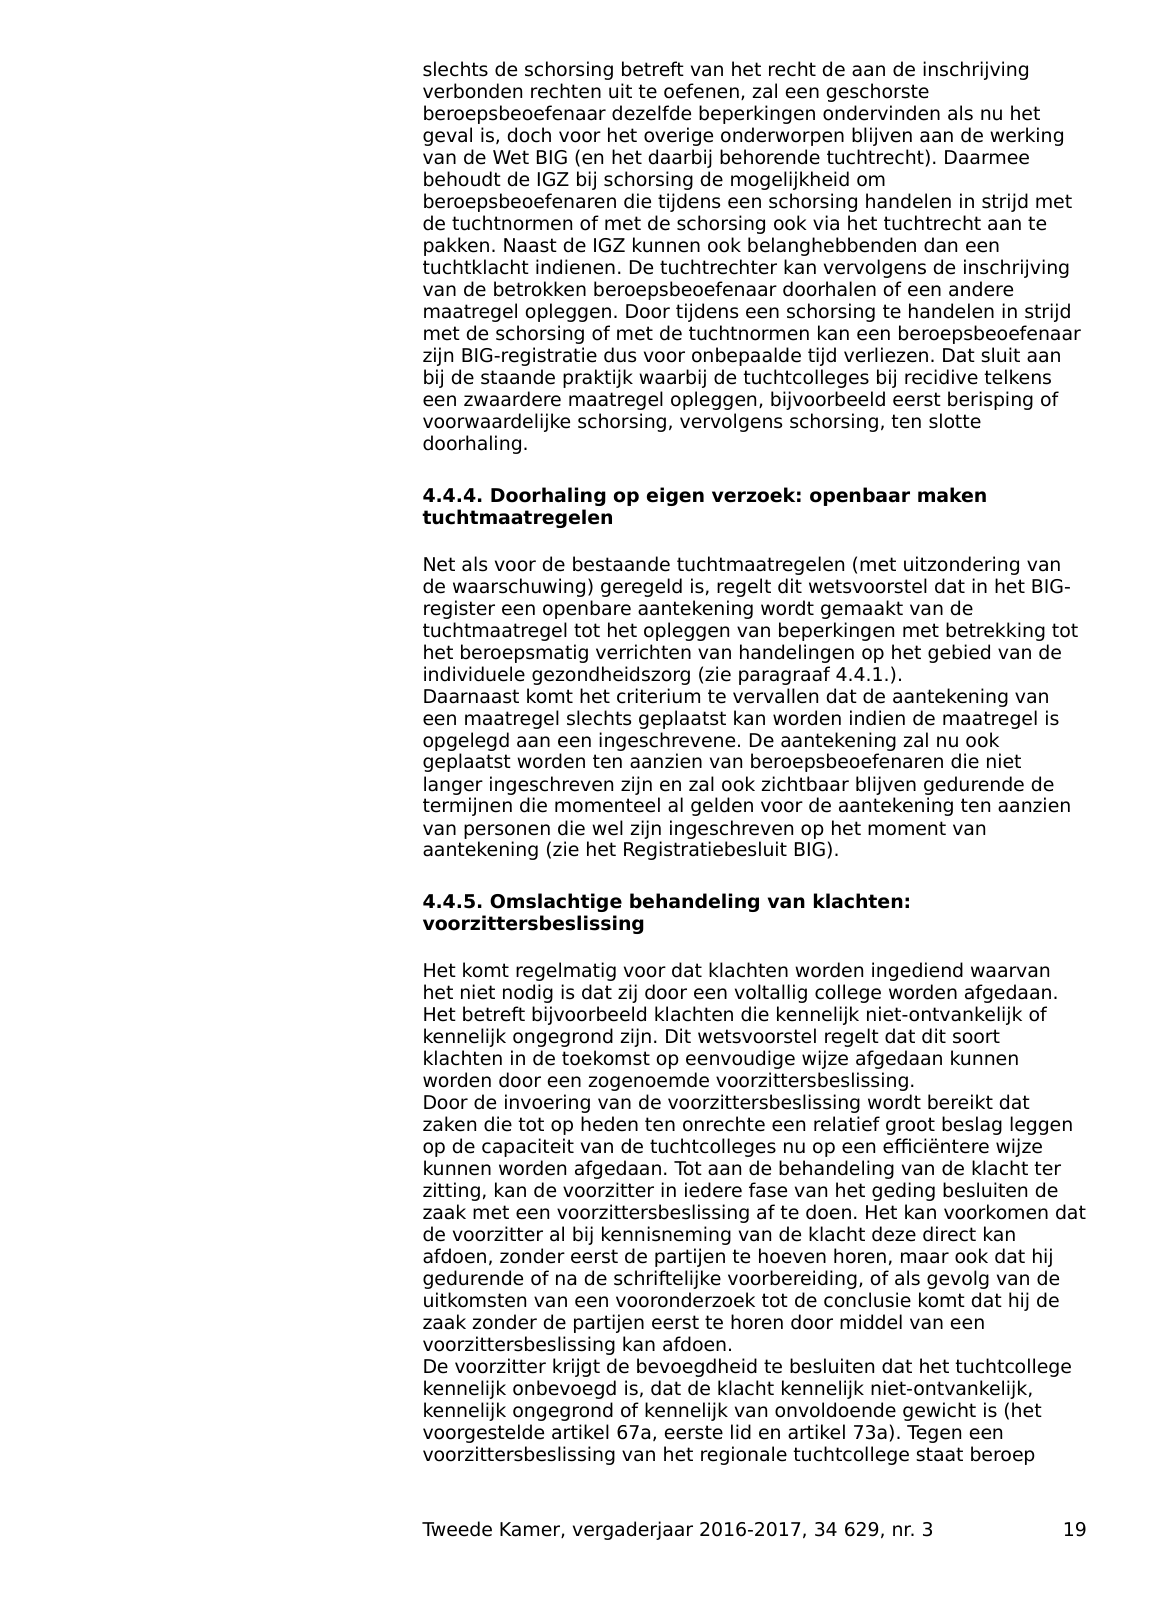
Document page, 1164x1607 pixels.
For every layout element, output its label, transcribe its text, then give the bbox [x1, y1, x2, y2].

text Door de invoering van de voorzittersbeslissing wordt bereikt dat zaken die tot op heden ten onrechte een relatief groot beslag leggen op de capaciteit van de tuchtcolleges nu op een efficiëntere wijze kunnen worden afgedaan. Tot aan de behandeling van de klacht ter zitting, kan de voorzitter in iedere fase van het geding besluiten de zaak met een voorzittersbeslissing af te doen. Het kan voorkomen dat de voorzitter al bij kennisneming van de klacht deze direct kan afdoen, zonder eerst de partijen te hoeven horen, maar ook dat hij gedurende of na de schriftelijke voorbereiding, of als gevolg van de uitkomsten van een vooronderzoek tot de conclusie komt dat hij de zaak zonder de partijen eerst te horen door middel van een voorzittersbeslissing kan afdoen. [422, 1092, 1087, 1356]
text slechts de schorsing betreft van het recht de aan de inschrijving verbonden rechten uit te oefenen, zal een geschorste beroepsbeoefenaar dezelfde beperkingen ondervinden als nu het geval is, doch voor het overige onderworpen blijven aan de werking van de Wet BIG (en het daarbij behorende tuchtrecht). Daarmee behoudt de IGZ bij schorsing de mogelijkheid om beroepsbeoefenaren die tijdens een schorsing handelen in strijd met de tuchtnormen of met de schorsing ook via het tuchtrecht aan te pakken. Naast de IGZ kunnen ook belanghebbenden dan een tuchtklacht indienen. De tuchtrechter kan vervolgens de inschrijving van de betrokken beroepsbeoefenaar doorhalen of een andere maatregel opleggen. Door tijdens een schorsing te handelen in strijd met de schorsing of met de tuchtnormen kan een beroepsbeoefenaar zijn BIG-registratie dus voor onbepaalde tijd verliezen. Dat sluit aan bij de staande praktijk waarbij de tuchtcolleges bij recidive telkens een zwaardere maatregel opleggen, bijvoorbeeld eerst berisping of voorwaardelijke schorsing, vervolgens schorsing, ten slotte doorhaling. [422, 59, 1087, 455]
text Het komt regelmatig voor dat klachten worden ingediend waarvan het niet nodig is dat zij door een voltallig college worden afgedaan. Het betreft bijvoorbeeld klachten die kennelijk niet-ontvankelijk of kennelijk ongegrond zijn. Dit wetsvoorstel regelt dat dit soort klachten in de toekomst op eenvoudige wijze afgedaan kunnen worden door een zogenoemde voorzittersbeslissing. [422, 960, 1087, 1092]
text Daarnaast komt het criterium te vervallen dat de aantekening van een maatregel slechts geplaatst kan worden indien de maatregel is opgelegd aan een ingeschrevene. De aantekening zal nu ook geplaatst worden ten aanzien van beroepsbeoefenaren die niet langer ingeschreven zijn en zal ook zichtbaar blijven gedurende de termijnen die momenteel al gelden voor de aantekening ten aanzien van personen die wel zijn ingeschreven op het moment van aantekening (zie het Registratiebesluit BIG). [422, 686, 1087, 861]
text Net als voor de bestaande tuchtmaatregelen (met uitzondering van de waarschuwing) geregeld is, regelt dit wetsvoorstel dat in het BIG-register een openbare aantekening wordt gemaakt van de tuchtmaatregel tot het opleggen van beperkingen met betrekking tot het beroepsmatig verrichten van handelingen op het gebied van de individuele gezondheidszorg (zie paragraaf 4.4.1.). [422, 554, 1087, 686]
text De voorzitter krijgt de bevoegdheid te besluiten dat het tuchtcollege kennelijk onbevoegd is, dat de klacht kennelijk niet-ontvankelijk, kennelijk ongegrond of kennelijk van onvoldoende gewicht is (het voorgestelde artikel 67a, eerste lid en artikel 73a). Tegen een voorzittersbeslissing van het regionale tuchtcollege staat beroep [422, 1356, 1087, 1466]
subtitle 4.4.5. Omslachtige behandeling van klachten: voorzittersbeslissing [422, 891, 1087, 935]
subtitle 4.4.4. Doorhaling op eigen verzoek: openbaar maken tuchtmaatregelen [422, 485, 1087, 529]
